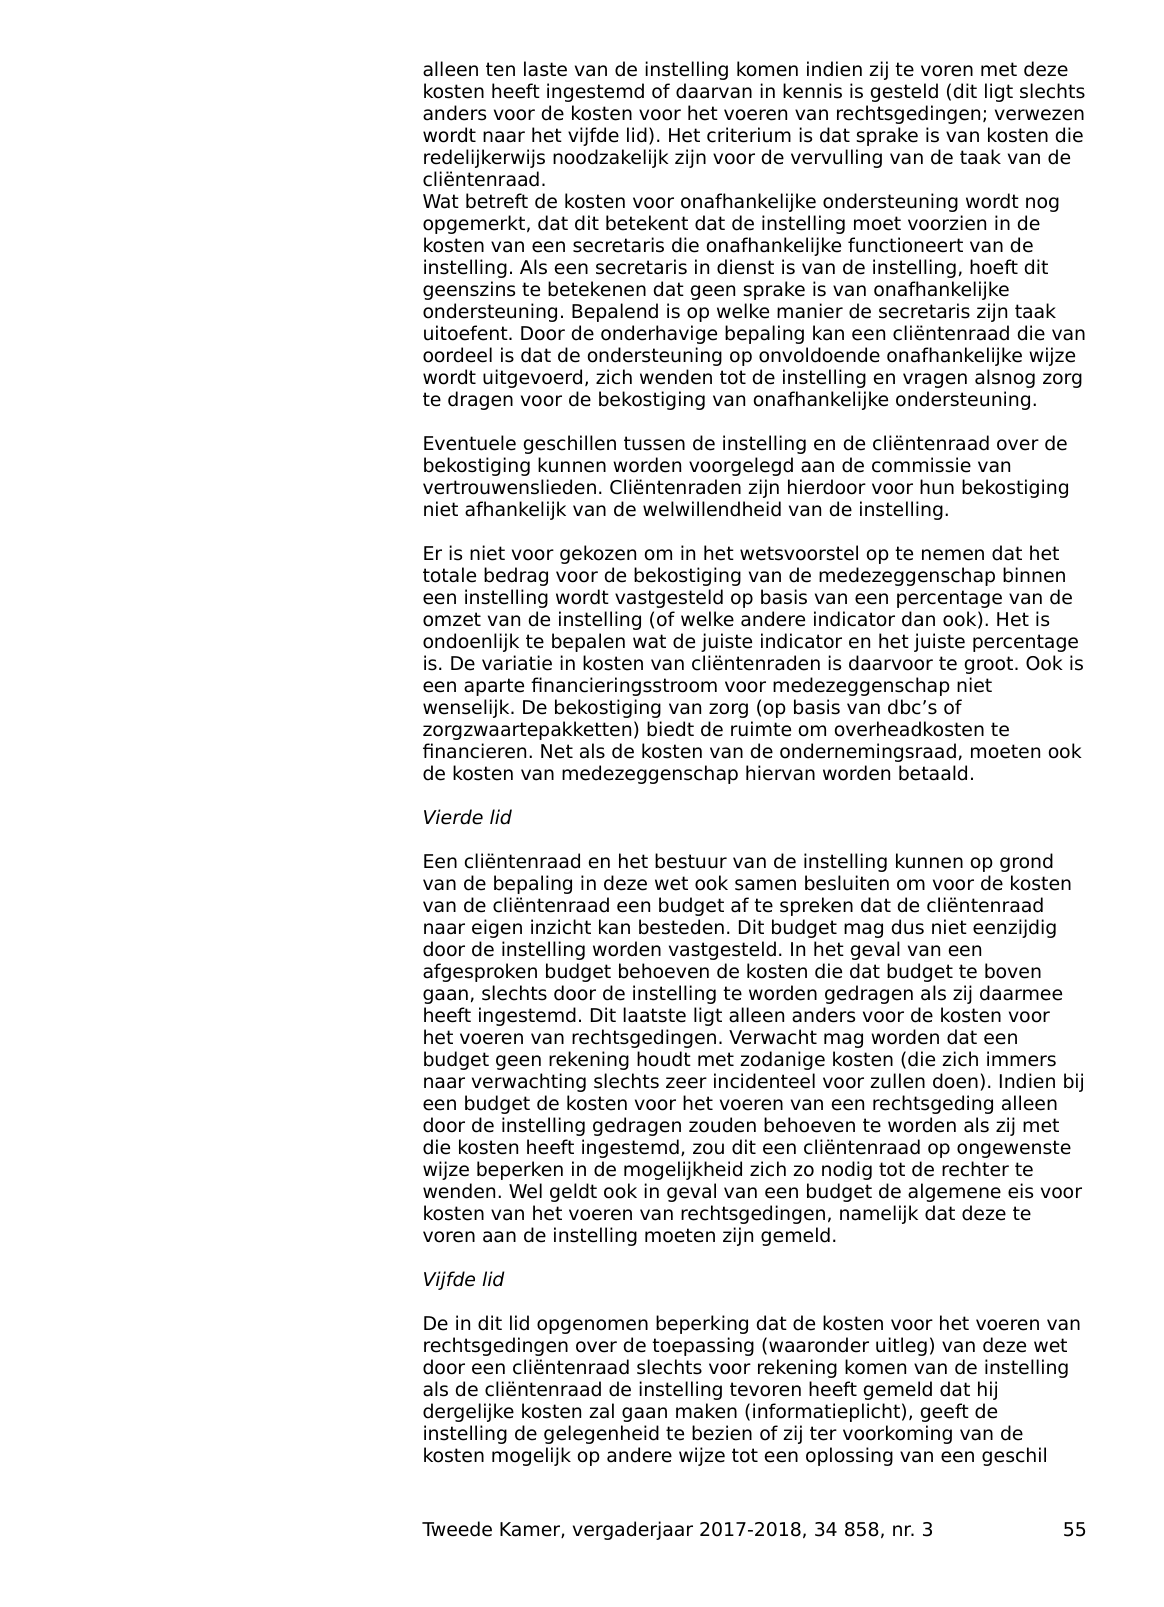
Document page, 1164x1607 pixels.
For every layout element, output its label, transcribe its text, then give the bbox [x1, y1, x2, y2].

text alleen ten laste van de instelling komen indien zij te voren met deze kosten heeft ingestemd of daarvan in kennis is gesteld (dit ligt slechts anders voor de kosten voor het voeren van rechtsgedingen; verwezen wordt naar het vijfde lid). Het criterium is dat sprake is van kosten die redelijkerwijs noodzakelijk zijn voor de vervulling van de taak van de cliëntenraad. [422, 59, 1087, 191]
subtitle Vijfde lid [422, 1269, 1087, 1291]
subtitle Vierde lid [422, 807, 1087, 829]
text Een cliëntenraad en het bestuur van de instelling kunnen op grond van de bepaling in deze wet ook samen besluiten om voor de kosten van de cliëntenraad een budget af te spreken dat de cliëntenraad naar eigen inzicht kan besteden. Dit budget mag dus niet eenzijdig door de instelling worden vastgesteld. In het geval van een afgesproken budget behoeven de kosten die dat budget te boven gaan, slechts door de instelling te worden gedragen als zij daarmee heeft ingestemd. Dit laatste ligt alleen anders voor de kosten voor het voeren van rechtsgedingen. Verwacht mag worden dat een budget geen rekening houdt met zodanige kosten (die zich immers naar verwachting slechts zeer incidenteel voor zullen doen). Indien bij een budget de kosten voor het voeren van een rechtsgeding alleen door de instelling gedragen zouden behoeven te worden als zij met die kosten heeft ingestemd, zou dit een cliëntenraad op ongewenste wijze beperken in de mogelijkheid zich zo nodig tot de rechter te wenden. Wel geldt ook in geval van een budget de algemene eis voor kosten van het voeren van rechtsgedingen, namelijk dat deze te voren aan de instelling moeten zijn gemeld. [422, 851, 1087, 1247]
text De in dit lid opgenomen beperking dat de kosten voor het voeren van rechtsgedingen over de toepassing (waaronder uitleg) van deze wet door een cliëntenraad slechts voor rekening komen van de instelling als de cliëntenraad de instelling tevoren heeft gemeld dat hij dergelijke kosten zal gaan maken (informatieplicht), geeft de instelling de gelegenheid te bezien of zij ter voorkoming van de kosten mogelijk op andere wijze tot een oplossing van een geschil [422, 1313, 1087, 1467]
text Wat betreft de kosten voor onafhankelijke ondersteuning wordt nog opgemerkt, dat dit betekent dat de instelling moet voorzien in de kosten van een secretaris die onafhankelijke functioneert van de instelling. Als een secretaris in dienst is van de instelling, hoeft dit geenszins te betekenen dat geen sprake is van onafhankelijke ondersteuning. Bepalend is op welke manier de secretaris zijn taak uitoefent. Door de onderhavige bepaling kan een cliëntenraad die van oordeel is dat de ondersteuning op onvoldoende onafhankelijke wijze wordt uitgevoerd, zich wenden tot de instelling en vragen alsnog zorg te dragen voor de bekostiging van onafhankelijke ondersteuning. [422, 191, 1087, 411]
text Er is niet voor gekozen om in het wetsvoorstel op te nemen dat het totale bedrag voor de bekostiging van de medezeggenschap binnen een instelling wordt vastgesteld op basis van een percentage van de omzet van de instelling (of welke andere indicator dan ook). Het is ondoenlijk te bepalen wat de juiste indicator en het juiste percentage is. De variatie in kosten van cliëntenraden is daarvoor te groot. Ook is een aparte financieringsstroom voor medezeggenschap niet wenselijk. De bekostiging van zorg (op basis van dbc’s of zorgzwaartepakketten) biedt de ruimte om overheadkosten te financieren. Net als de kosten van de ondernemingsraad, moeten ook de kosten van medezeggenschap hiervan worden betaald. [422, 543, 1087, 785]
text Eventuele geschillen tussen de instelling en de cliëntenraad over de bekostiging kunnen worden voorgelegd aan de commissie van vertrouwenslieden. Cliëntenraden zijn hierdoor voor hun bekostiging niet afhankelijk van de welwillendheid van de instelling. [422, 433, 1087, 521]
